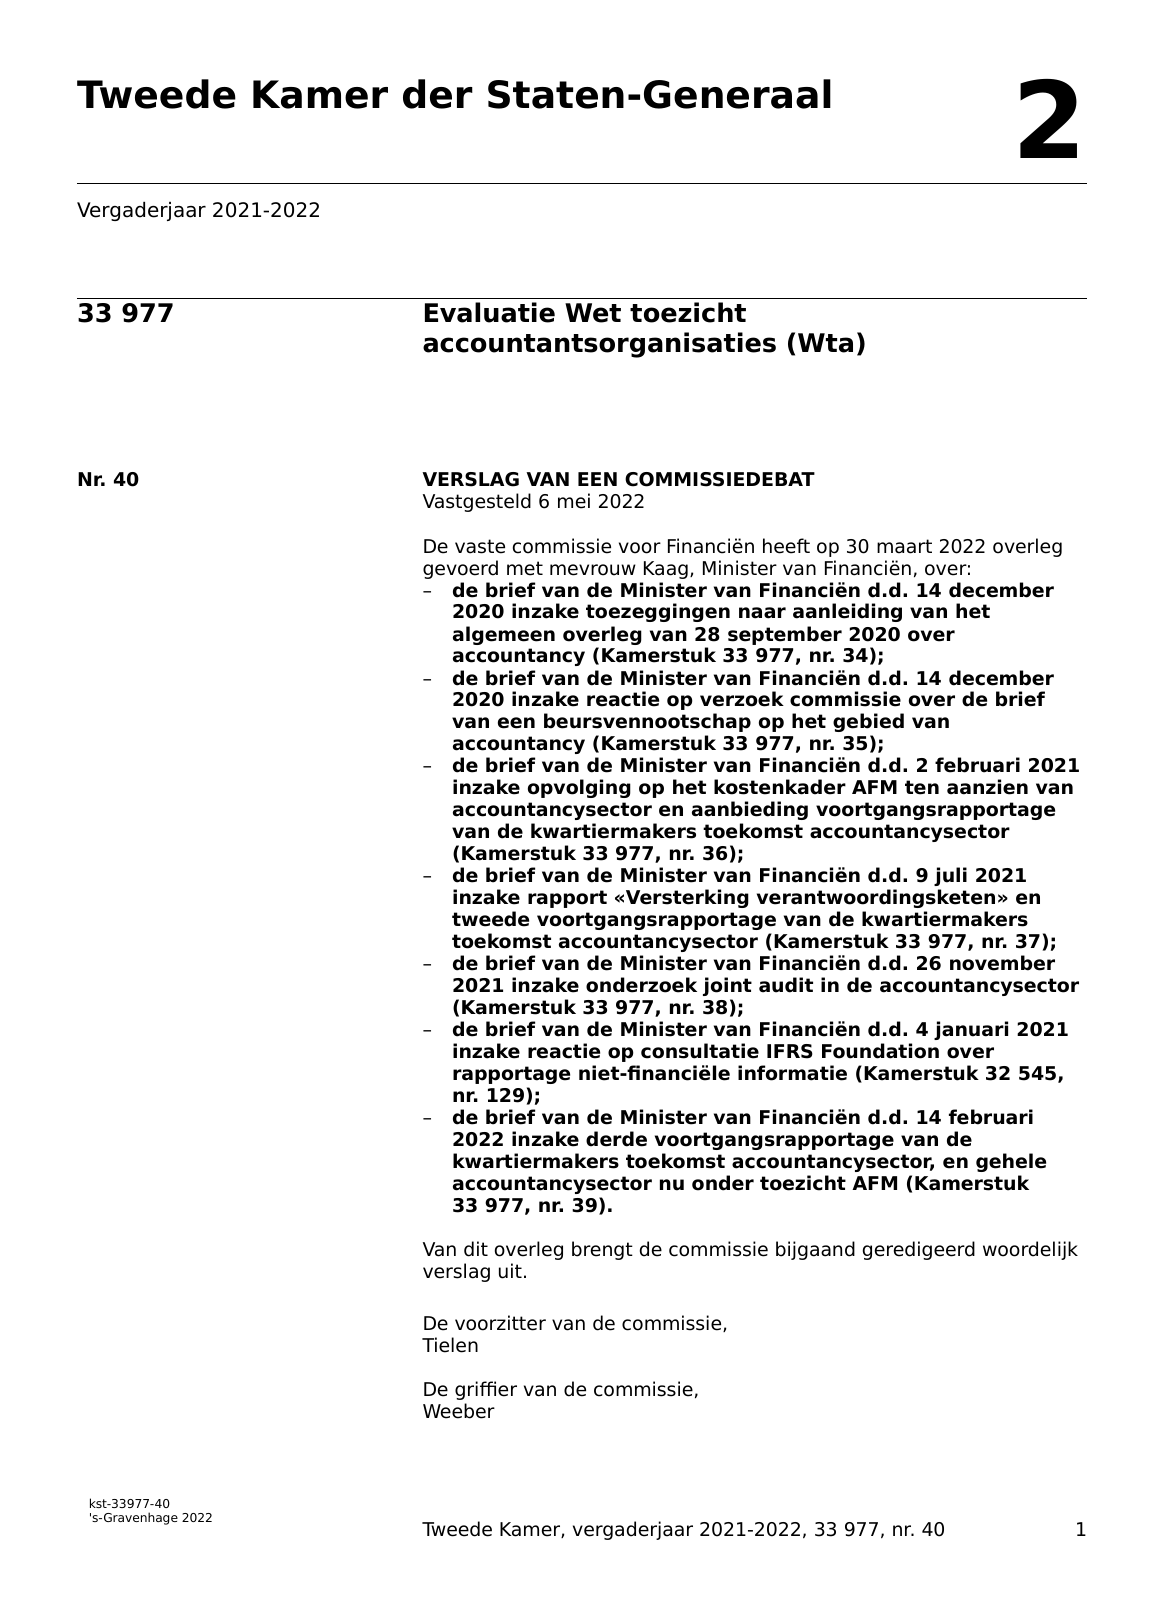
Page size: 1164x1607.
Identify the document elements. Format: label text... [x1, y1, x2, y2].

text De voorzitter van de commissie, Tielen [422, 1313, 1087, 1357]
text – de brief van de Minister van Financiën d.d. 9 juli 2021 inzake rapport «Versterking verantwoordingsketen» en tweede voortgangsrapportage van de kwartiermakers toekomst accountancysector (Kamerstuk 33 977, nr. 37); [422, 865, 1087, 953]
text Van dit overleg brengt de commissie bijgaand geredigeerd woordelijk verslag uit. [422, 1239, 1087, 1283]
text – de brief van de Minister van Financiën d.d. 26 november 2021 inzake onderzoek joint audit in de accountancysector (Kamerstuk 33 977, nr. 38); [422, 953, 1087, 1019]
text Vastgesteld 6 mei 2022 [422, 491, 1087, 513]
text – de brief van de Minister van Financiën d.d. 4 januari 2021 inzake reactie op consultatie IFRS Foundation over rapportage niet-financiële informatie (Kamerstuk 32 545, nr. 129); [422, 1019, 1087, 1107]
table_header 2 [886, 59, 1087, 183]
text 's-Gravenhage 2022 [88, 1511, 323, 1525]
text De vaste commissie voor Financiën heeft op 30 maart 2022 overleg gevoerd met mevrouw Kaag, Minister van Financiën, over: [422, 536, 1087, 579]
table_header Tweede Kamer der Staten-Generaal [77, 59, 886, 183]
text – de brief van de Minister van Financiën d.d. 2 februari 2021 inzake opvolging op het kostenkader AFM ten aanzien van accountancysector en aanbieding voortgangsrapportage van de kwartiermakers toekomst accountancysector (Kamerstuk 33 977, nr. 36); [422, 755, 1087, 865]
text – de brief van de Minister van Financiën d.d. 14 december 2020 inzake reactie op verzoek commissie over de brief van een beursvennootschap op het gebied van accountancy (Kamerstuk 33 977, nr. 35); [422, 667, 1087, 755]
text kst-33977-40 [88, 1497, 323, 1511]
subtitle Nr. 40 VERSLAG VAN EEN COMMISSIEDEBAT [77, 469, 1087, 491]
text – de brief van de Minister van Financiën d.d. 14 december 2020 inzake toezeggingen naar aanleiding van het algemeen overleg van 28 september 2020 over accountancy (Kamerstuk 33 977, nr. 34); [422, 579, 1087, 667]
table_cell Vergaderjaar 2021-2022 [77, 184, 1087, 298]
text De griffier van de commissie, Weeber [422, 1379, 1087, 1423]
text – de brief van de Minister van Financiën d.d. 14 februari 2022 inzake derde voortgangsrapportage van de kwartiermakers toekomst accountancysector, en gehele accountancysector nu onder toezicht AFM (Kamerstuk 33 977, nr. 39). [422, 1107, 1087, 1217]
subtitle 33 977 Evaluatie Wet toezicht accountantsorganisaties (Wta) [77, 299, 1087, 358]
